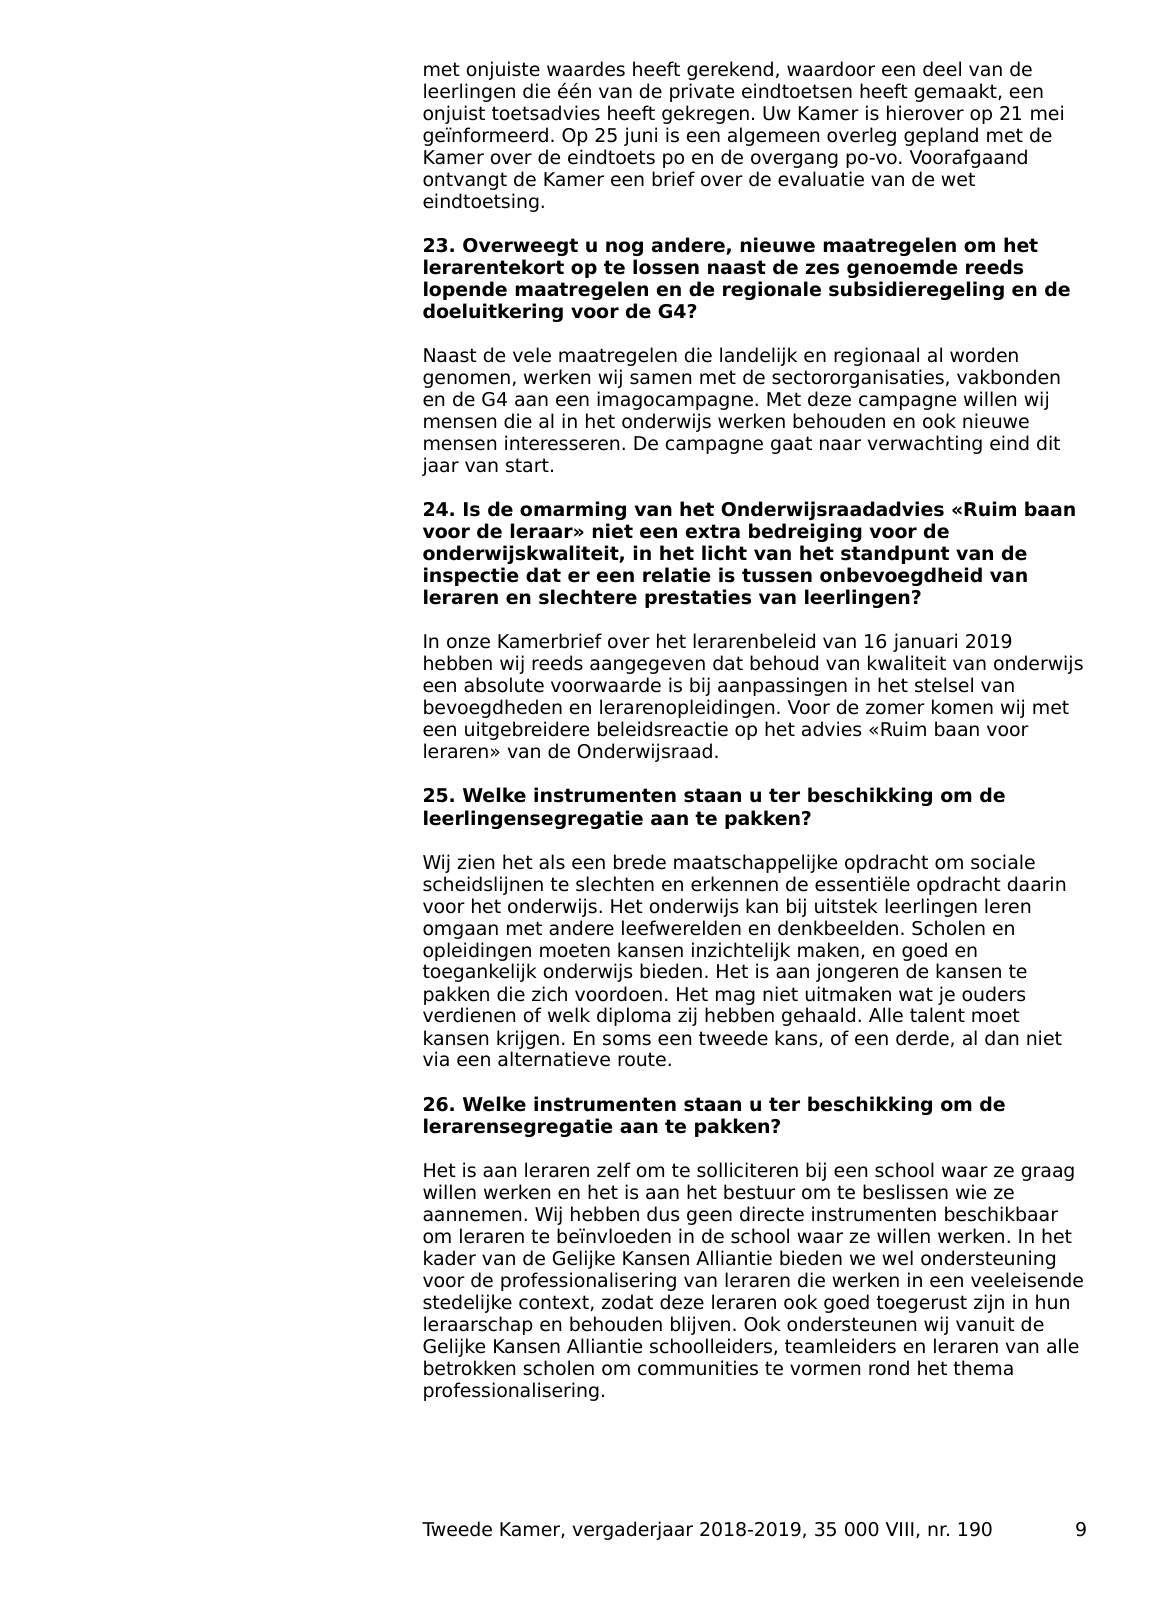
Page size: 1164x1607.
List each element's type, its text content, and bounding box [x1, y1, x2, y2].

text Naast de vele maatregelen die landelijk en regionaal al worden genomen, werken wij samen met de sectororganisaties, vakbonden en de G4 aan een imagocampagne. Met deze campagne willen wij mensen die al in het onderwijs werken behouden en ook nieuwe mensen interesseren. De campagne gaat naar verwachting eind dit jaar van start. [422, 345, 1087, 477]
subtitle 26. Welke instrumenten staan u ter beschikking om de lerarensegregatie aan te pakken? [422, 1093, 1087, 1137]
text Het is aan leraren zelf om te solliciteren bij een school waar ze graag willen werken en het is aan het bestuur om te beslissen wie ze aannemen. Wij hebben dus geen directe instrumenten beschikbaar om leraren te beïnvloeden in de school waar ze willen werken. In het kader van de Gelijke Kansen Alliantie bieden we wel ondersteuning voor de professionalisering van leraren die werken in een veeleisende stedelijke context, zodat deze leraren ook goed toegerust zijn in hun leraarschap en behouden blijven. Ook ondersteunen wij vanuit de Gelijke Kansen Alliantie schoolleiders, teamleiders en leraren van alle betrokken scholen om communities te vormen rond het thema professionalisering. [422, 1160, 1087, 1401]
subtitle 25. Welke instrumenten staan u ter beschikking om de leerlingensegregatie aan te pakken? [422, 785, 1087, 829]
subtitle 24. Is de omarming van het Onderwijsraadadvies «Ruim baan voor de leraar» niet een extra bedreiging voor de onderwijskwaliteit, in het licht van het standpunt van de inspectie dat er een relatie is tussen onbevoegdheid van leraren en slechtere prestaties van leerlingen? [422, 499, 1087, 609]
text In onze Kamerbrief over het lerarenbeleid van 16 januari 2019 hebben wij reeds aangegeven dat behoud van kwaliteit van onderwijs een absolute voorwaarde is bij aanpassingen in het stelsel van bevoegdheden en lerarenopleidingen. Voor de zomer komen wij met een uitgebreidere beleidsreactie op het advies «Ruim baan voor leraren» van de Onderwijsraad. [422, 631, 1087, 763]
subtitle 23. Overweegt u nog andere, nieuwe maatregelen om het lerarentekort op te lossen naast de zes genoemde reeds lopende maatregelen en de regionale subsidieregeling en de doeluitkering voor de G4? [422, 235, 1087, 323]
text Wij zien het als een brede maatschappelijke opdracht om sociale scheidslijnen te slechten en erkennen de essentiële opdracht daarin voor het onderwijs. Het onderwijs kan bij uitstek leerlingen leren omgaan met andere leefwerelden en denkbeelden. Scholen en opleidingen moeten kansen inzichtelijk maken, en goed en toegankelijk onderwijs bieden. Het is aan jongeren de kansen te pakken die zich voordoen. Het mag niet uitmaken wat je ouders verdienen of welk diploma zij hebben gehaald. Alle talent moet kansen krijgen. En soms een tweede kans, of een derde, al dan niet via een alternatieve route. [422, 852, 1087, 1071]
text met onjuiste waardes heeft gerekend, waardoor een deel van de leerlingen die één van de private eindtoetsen heeft gemaakt, een onjuist toetsadvies heeft gekregen. Uw Kamer is hierover op 21 mei geïnformeerd. Op 25 juni is een algemeen overleg gepland met de Kamer over de eindtoets po en de overgang po-vo. Voorafgaand ontvangt de Kamer een brief over de evaluatie van de wet eindtoetsing. [422, 59, 1087, 213]
